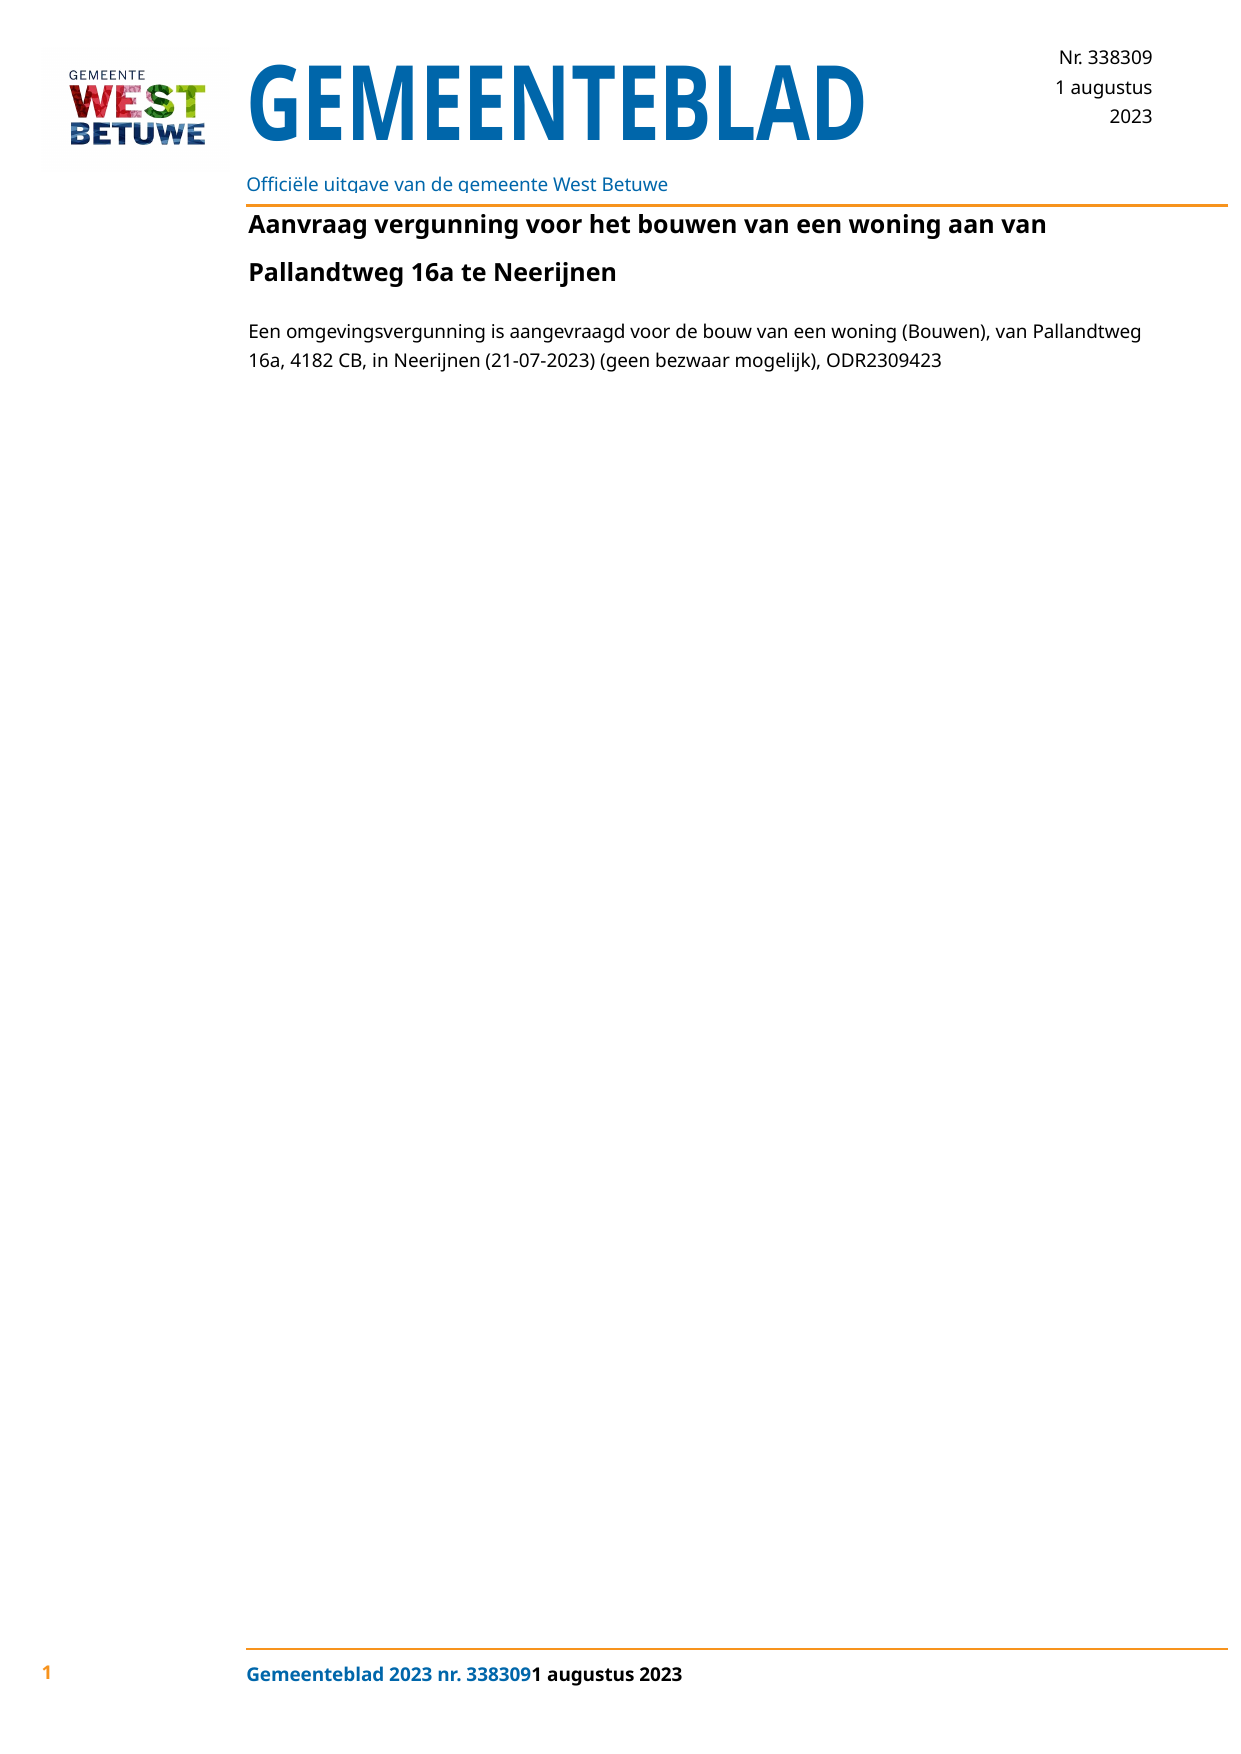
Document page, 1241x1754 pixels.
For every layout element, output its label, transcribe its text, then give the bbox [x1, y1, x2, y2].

text Een omgevingsvergunning is aangevraagd voor de bouw van een woning (Bouwen), van Pallandtweg 16a, 4182 CB, in Neerijnen (21-07-2023) (geen bezwaar mogelijk), ODR2309423 [248, 318, 1152, 373]
text Aanvraag vergunning voor het bouwen van een woning aan van Pallandtweg 16a te Neerijnen [248, 207, 1152, 288]
picture [41, 47, 231, 172]
